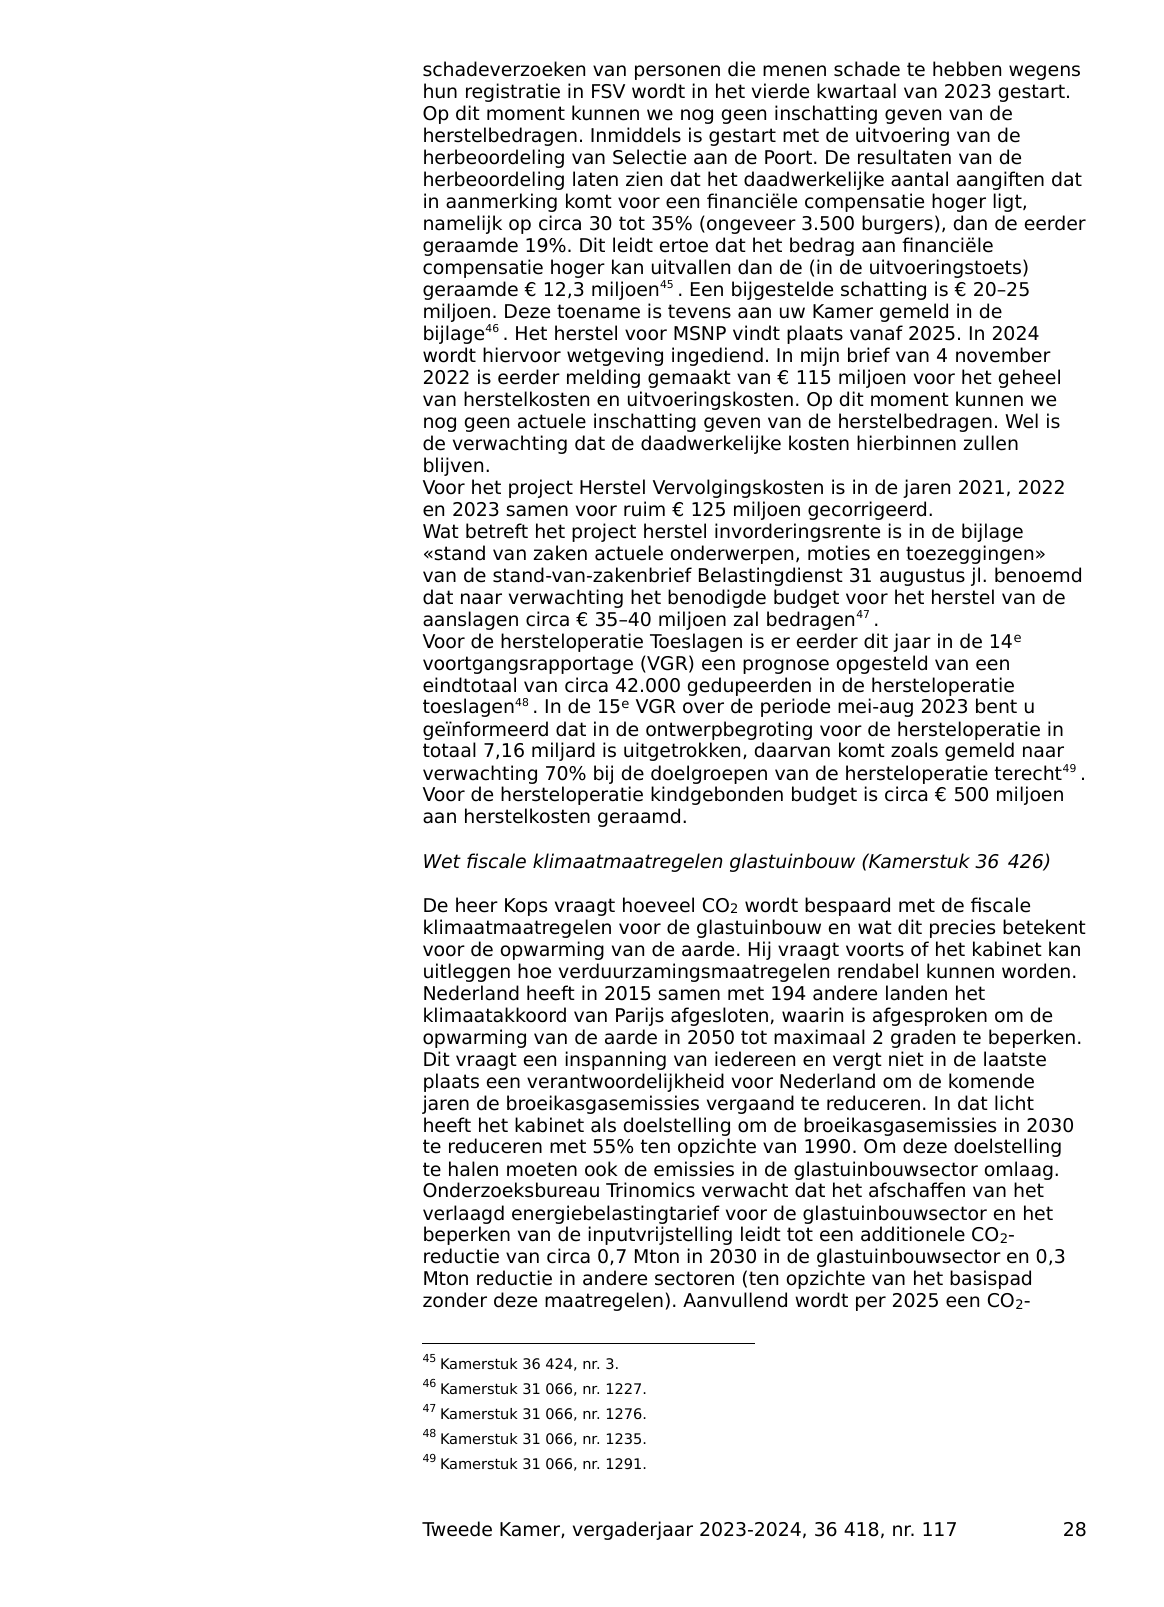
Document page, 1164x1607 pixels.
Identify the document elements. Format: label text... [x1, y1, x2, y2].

text Kamerstuk 36 424, nr. 3. [422, 1352, 1087, 1374]
text Wat betreft het project herstel invorderingsrente is in de bijlage «stand van zaken actuele onderwerpen, moties en toezeggingen» van de stand-van-zakenbrief Belastingdienst 31 augustus jl. benoemd dat naar verwachting het benodigde budget voor het herstel van de aanslagen circa € 35–40 miljoen zal bedragen. [422, 521, 1087, 631]
text Kamerstuk 31 066, nr. 1235. [422, 1427, 1087, 1449]
text Kamerstuk 31 066, nr. 1291. [422, 1452, 1087, 1474]
subtitle Wet fiscale klimaatmaatregelen glastuinbouw (Kamerstuk 36 426) [422, 851, 1087, 872]
text Kamerstuk 31 066, nr. 1276. [422, 1402, 1087, 1424]
text Voor de hersteloperatie Toeslagen is er eerder dit jaar in de 14e voortgangsrapportage (VGR) een prognose opgesteld van een eindtotaal van circa 42.000 gedupeerden in de hersteloperatie toeslagen. In de 15e VGR over de periode mei-aug 2023 bent u geïnformeerd dat in de ontwerpbegroting voor de hersteloperatie in totaal 7,16 miljard is uitgetrokken, daarvan komt zoals gemeld naar verwachting 70% bij de doelgroepen van de hersteloperatie terecht. Voor de hersteloperatie kindgebonden budget is circa € 500 miljoen aan herstelkosten geraamd. [422, 631, 1087, 828]
text schadeverzoeken van personen die menen schade te hebben wegens hun registratie in FSV wordt in het vierde kwartaal van 2023 gestart. Op dit moment kunnen we nog geen inschatting geven van de herstelbedragen. Inmiddels is gestart met de uitvoering van de herbeoordeling van Selectie aan de Poort. De resultaten van de herbeoordeling laten zien dat het daadwerkelijke aantal aangiften dat in aanmerking komt voor een financiële compensatie hoger ligt, namelijk op circa 30 tot 35% (ongeveer 3.500 burgers), dan de eerder geraamde 19%. Dit leidt ertoe dat het bedrag aan financiële compensatie hoger kan uitvallen dan de (in de uitvoeringstoets) geraamde € 12,3 miljoen. Een bijgestelde schatting is € 20–25 miljoen. Deze toename is tevens aan uw Kamer gemeld in de bijlage. Het herstel voor MSNP vindt plaats vanaf 2025. In 2024 wordt hiervoor wetgeving ingediend. In mijn brief van 4 november 2022 is eerder melding gemaakt van € 115 miljoen voor het geheel van herstelkosten en uitvoeringskosten. Op dit moment kunnen we nog geen actuele inschatting geven van de herstelbedragen. Wel is de verwachting dat de daadwerkelijke kosten hierbinnen zullen blijven. [422, 59, 1087, 477]
text De heer Kops vraagt hoeveel CO2 wordt bespaard met de fiscale klimaatmaatregelen voor de glastuinbouw en wat dit precies betekent voor de opwarming van de aarde. Hij vraagt voorts of het kabinet kan uitleggen hoe verduurzamingsmaatregelen rendabel kunnen worden. Nederland heeft in 2015 samen met 194 andere landen het klimaatakkoord van Parijs afgesloten, waarin is afgesproken om de opwarming van de aarde in 2050 tot maximaal 2 graden te beperken. Dit vraagt een inspanning van iedereen en vergt niet in de laatste plaats een verantwoordelijkheid voor Nederland om de komende jaren de broeikasgasemissies vergaand te reduceren. In dat licht heeft het kabinet als doelstelling om de broeikasgasemissies in 2030 te reduceren met 55% ten opzichte van 1990. Om deze doelstelling te halen moeten ook de emissies in de glastuinbouwsector omlaag. Onderzoeksbureau Trinomics verwacht dat het afschaffen van het verlaagd energiebelastingtarief voor de glastuinbouwsector en het beperken van de inputvrijstelling leidt tot een additionele CO2-reductie van circa 0,7 Mton in 2030 in de glastuinbouwsector en 0,3 Mton reductie in andere sectoren (ten opzichte van het basispad zonder deze maatregelen). Aanvullend wordt per 2025 een CO2- [422, 895, 1087, 1312]
text Kamerstuk 31 066, nr. 1227. [422, 1377, 1087, 1399]
text Voor het project Herstel Vervolgingskosten is in de jaren 2021, 2022 en 2023 samen voor ruim € 125 miljoen gecorrigeerd. [422, 477, 1087, 521]
